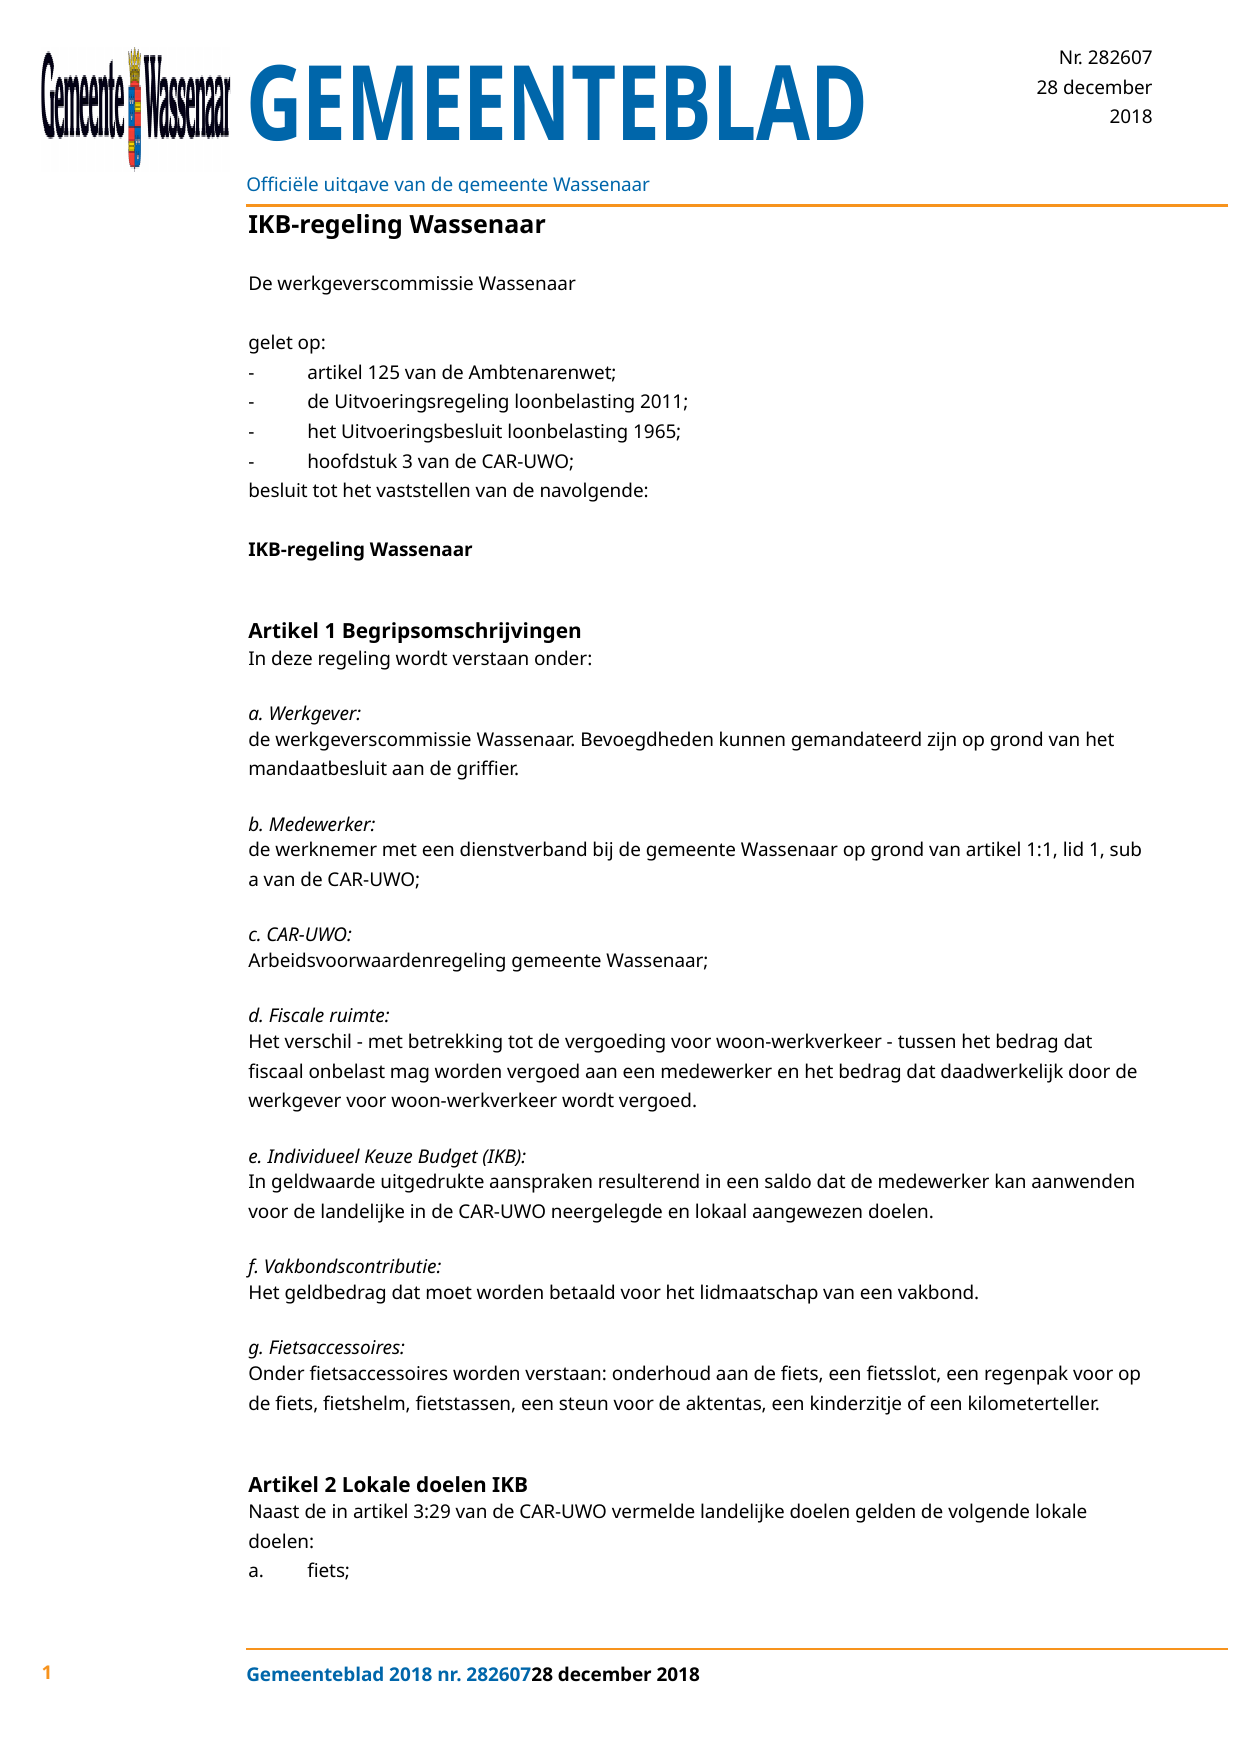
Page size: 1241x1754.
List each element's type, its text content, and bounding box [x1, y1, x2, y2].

list het Uitvoeringsbesluit loonbelasting 1965; [248, 418, 1152, 444]
text b. Medewerker: [248, 811, 1152, 837]
text Het geldbedrag dat moet worden betaald voor het lidmaatschap van een vakbond. [248, 1279, 1152, 1305]
text e. Individueel Keuze Budget (IKB): [248, 1143, 1152, 1168]
list de Uitvoeringsregeling loonbelasting 2011; [248, 389, 1152, 414]
text Artikel 1 Begripsomschrijvingen [248, 617, 1152, 645]
text c. CAR-UWO: [248, 922, 1152, 947]
list hoofdstuk 3 van de CAR-UWO; [248, 448, 1152, 473]
text Naast de in artikel 3:29 van de CAR-UWO vermelde landelijke doelen gelden de volgende lokale doelen: [248, 1498, 1152, 1553]
text a. Werkgever: [248, 700, 1152, 726]
list artikel 125 van de Ambtenarenwet; [248, 359, 1152, 385]
text de werkgeverscommissie Wassenaar. Bevoegdheden kunnen gemandateerd zijn op grond van het mandaatbesluit aan de griffier. [248, 726, 1152, 781]
text g. Fietsaccessoires: [248, 1334, 1152, 1360]
picture [41, 47, 231, 172]
text f. Vakbondscontributie: [248, 1253, 1152, 1279]
list fiets; [248, 1557, 1152, 1583]
text besluit tot het vaststellen van de navolgende: [248, 477, 1152, 503]
text IKB-regeling Wassenaar [248, 207, 1152, 241]
text d. Fiscale ruimte: [248, 1003, 1152, 1028]
text de werknemer met een dienstverband bij de gemeente Wassenaar op grond van artikel 1:1, lid 1, sub a van de CAR-UWO; [248, 837, 1152, 892]
text Arbeidsvoorwaardenregeling gemeente Wassenaar; [248, 947, 1152, 973]
text Onder fietsaccessoires worden verstaan: onderhoud aan de fiets, een fietsslot, een regenpak voor op de fiets, fietshelm, fietstassen, een steun voor de aktentas, een kinderzitje of een kilometerteller. [248, 1360, 1152, 1416]
text IKB-regeling Wassenaar [248, 537, 1152, 562]
text gelet op: [248, 329, 1152, 355]
text Het verschil - met betrekking tot de vergoeding voor woon-werkverkeer - tussen het bedrag dat fiscaal onbelast mag worden vergoed aan een medewerker en het bedrag dat daadwerkelijk door de werkgever voor woon-werkverkeer wordt vergoed. [248, 1028, 1152, 1113]
text Artikel 2 Lokale doelen IKB [248, 1470, 1152, 1498]
text De werkgeverscommissie Wassenaar [248, 270, 1152, 296]
text In geldwaarde uitgedrukte aanspraken resulterend in een saldo dat de medewerker kan aanwenden voor de landelijke in de CAR-UWO neergelegde en lokaal aangewezen doelen. [248, 1168, 1152, 1224]
text In deze regeling wordt verstaan onder: [248, 645, 1152, 671]
